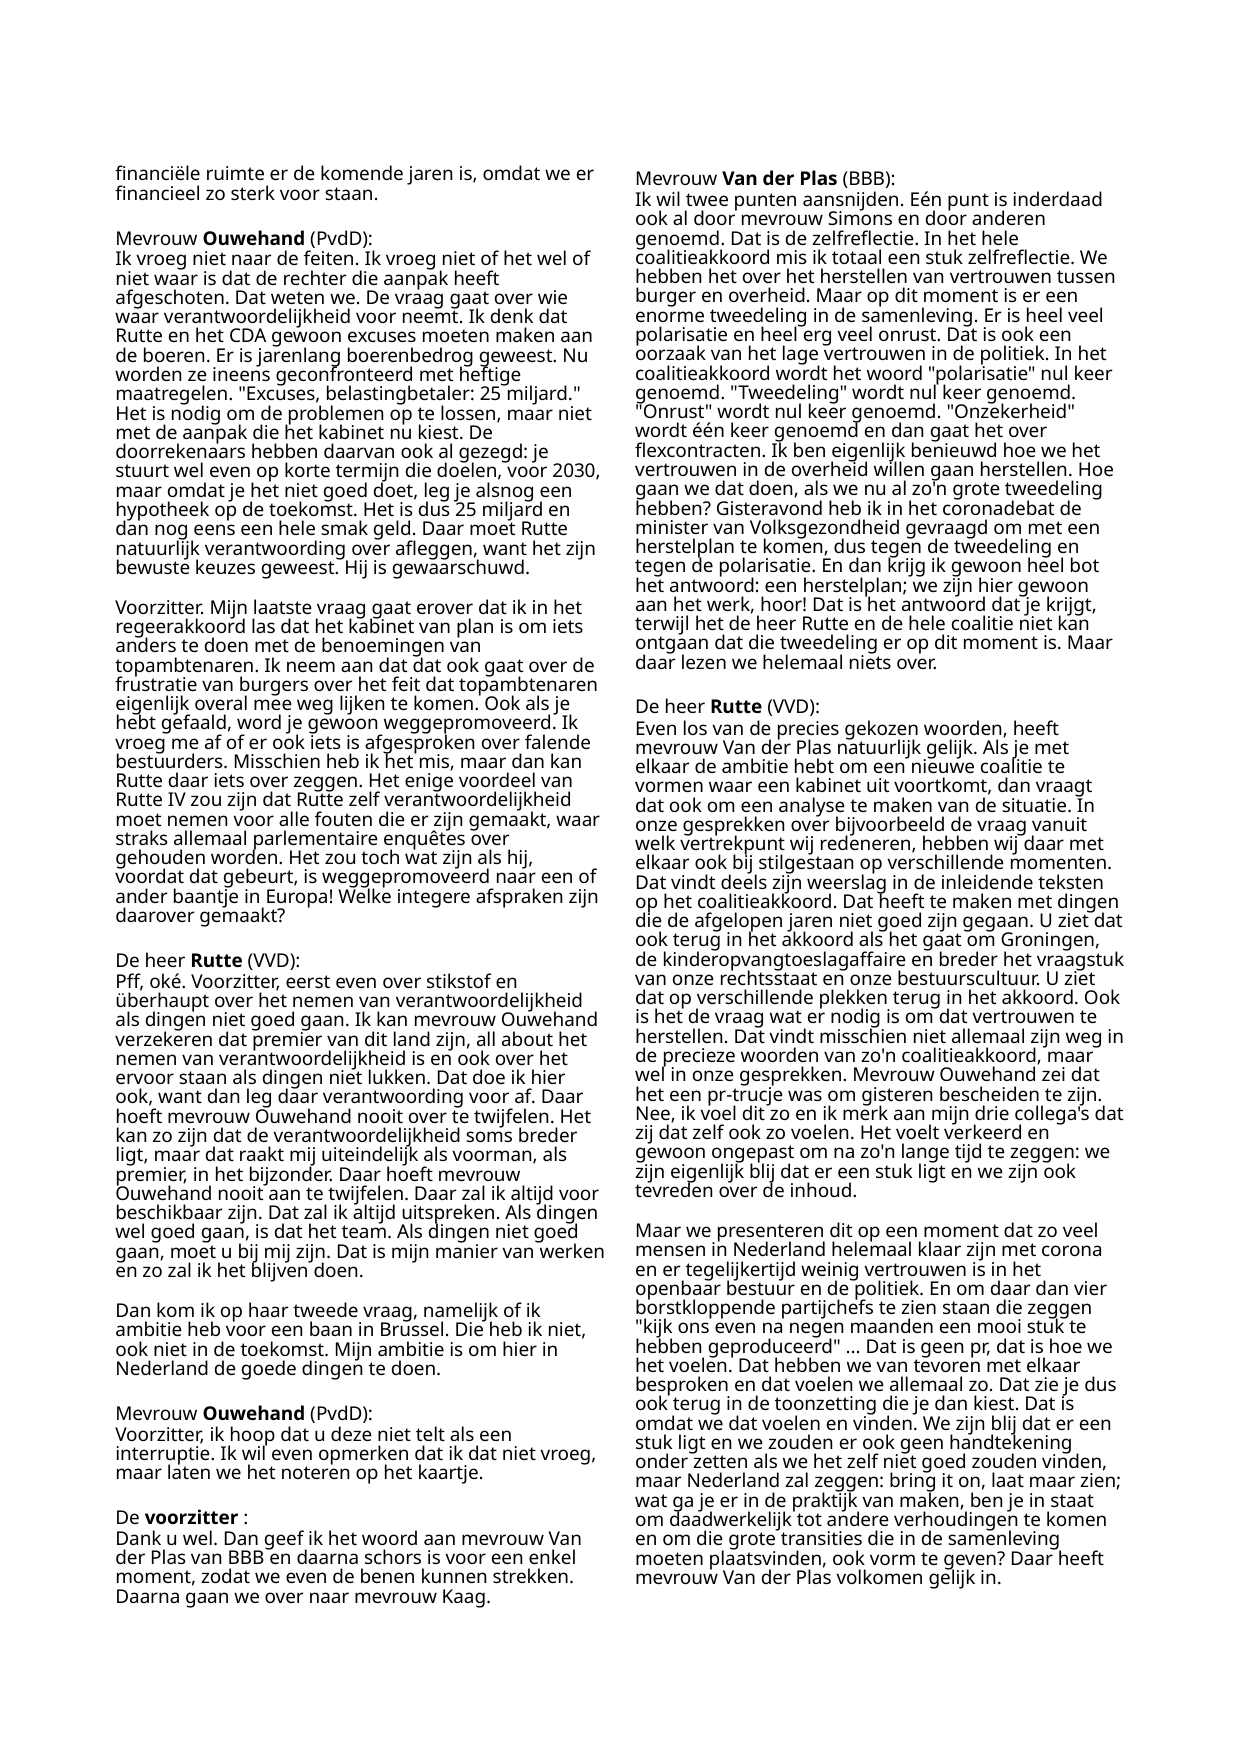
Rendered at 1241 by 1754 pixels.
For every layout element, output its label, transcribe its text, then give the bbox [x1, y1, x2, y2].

text financiële ruimte er de komende jaren is, omdat we er financieel zo sterk voor staan. [115, 165, 605, 204]
text Voorzitter. Mijn laatste vraag gaat erover dat ik in het regeerakkoord las dat het kabinet van plan is om iets anders te doen met de benoemingen van topambtenaren. Ik neem aan dat dat ook gaat over de frustratie van burgers over het feit dat topambtenaren eigenlijk overal mee weg lijken te komen. Ook als je hebt gefaald, word je gewoon weggepromoveerd. Ik vroeg me af of er ook iets is afgesproken over falende bestuurders. Misschien heb ik het mis, maar dan kan Rutte daar iets over zeggen. Het enige voordeel van Rutte IV zou zijn dat Rutte zelf verantwoordelijkheid moet nemen voor alle fouten die er zijn gemaakt, waar straks allemaal parlementaire enquêtes over gehouden worden. Het zou toch wat zijn als hij, voordat dat gebeurt, is weggepromoveerd naar een of ander baantje in Europa! Welke integere afspraken zijn daarover gemaakt? [115, 599, 605, 926]
text Dank u wel. Dan geef ik het woord aan mevrouw Van der Plas van BBB en daarna schors is voor een enkel moment, zodat we even de benen kunnen strekken. Daarna gaan we over naar mevrouw Kaag. [115, 1530, 605, 1607]
text Ik vroeg niet naar de feiten. Ik vroeg niet of het wel of niet waar is dat de rechter die aanpak heeft afgeschoten. Dat weten we. De vraag gaat over wie waar verantwoordelijkheid voor neemt. Ik denk dat Rutte en het CDA gewoon excuses moeten maken aan de boeren. Er is jarenlang boerenbedrog geweest. Nu worden ze ineens geconfronteerd met heftige maatregelen. "Excuses, belastingbetaler: 25 miljard." Het is nodig om de problemen op te lossen, maar niet met de aanpak die het kabinet nu kiest. De doorrekenaars hebben daarvan ook al gezegd: je stuurt wel even op korte termijn die doelen, voor 2030, maar omdat je het niet goed doet, leg je alsnog een hypotheek op de toekomst. Het is dus 25 miljard en dan nog eens een hele smak geld. Daar moet Rutte natuurlijk verantwoording over afleggen, want het zijn bewuste keuzes geweest. Hij is gewaarschuwd. [115, 250, 605, 578]
text De heer Rutte (VVD): [115, 947, 605, 973]
text Mevrouw Van der Plas (BBB): [635, 165, 1125, 191]
text Pff, oké. Voorzitter, eerst even over stikstof en überhaupt over het nemen van verantwoordelijkheid als dingen niet goed gaan. Ik kan mevrouw Ouwehand verzekeren dat premier van dit land zijn, all about het nemen van verantwoordelijkheid is en ook over het ervoor staan als dingen niet lukken. Dat doe ik hier ook, want dan leg daar verantwoording voor af. Daar hoeft mevrouw Ouwehand nooit over te twijfelen. Het kan zo zijn dat de verantwoordelijkheid soms breder ligt, maar dat raakt mij uiteindelijk als voorman, als premier, in het bijzonder. Daar hoeft mevrouw Ouwehand nooit aan te twijfelen. Daar zal ik altijd voor beschikbaar zijn. Dat zal ik altijd uitspreken. Als dingen wel goed gaan, is dat het team. Als dingen niet goed gaan, moet u bij mij zijn. Dat is mijn manier van werken en zo zal ik het blijven doen. [115, 973, 605, 1281]
text Dan kom ik op haar tweede vraag, namelijk of ik ambitie heb voor een baan in Brussel. Die heb ik niet, ook niet in de toekomst. Mijn ambitie is om hier in Nederland de goede dingen te doen. [115, 1302, 605, 1379]
text De heer Rutte (VVD): [635, 694, 1125, 719]
text Mevrouw Ouwehand (PvdD): [115, 225, 605, 250]
text De voorzitter : [115, 1504, 605, 1530]
text Ik wil twee punten aansnijden. Eén punt is inderdaad ook al door mevrouw Simons en door anderen genoemd. Dat is de zelfreflectie. In het hele coalitieakkoord mis ik totaal een stuk zelfreflectie. We hebben het over het herstellen van vertrouwen tussen burger en overheid. Maar op dit moment is er een enorme tweedeling in de samenleving. Er is heel veel polarisatie en heel erg veel onrust. Dat is ook een oorzaak van het lage vertrouwen in de politiek. In het coalitieakkoord wordt het woord "polarisatie" nul keer genoemd. "Tweedeling" wordt nul keer genoemd. "Onrust" wordt nul keer genoemd. "Onzekerheid" wordt één keer genoemd en dan gaat het over flexcontracten. Ik ben eigenlijk benieuwd hoe we het vertrouwen in de overheid willen gaan herstellen. Hoe gaan we dat doen, als we nu al zo'n grote tweedeling hebben? Gisteravond heb ik in het coronadebat de minister van Volksgezondheid gevraagd om met een herstelplan te komen, dus tegen de tweedeling en tegen de polarisatie. En dan krijg ik gewoon heel bot het antwoord: een herstelplan; we zijn hier gewoon aan het werk, hoor! Dat is het antwoord dat je krijgt, terwijl het de heer Rutte en de hele coalitie niet kan ontgaan dat die tweedeling er op dit moment is. Maar daar lezen we helemaal niets over. [635, 191, 1125, 673]
text Maar we presenteren dit op een moment dat zo veel mensen in Nederland helemaal klaar zijn met corona en er tegelijkertijd weinig vertrouwen is in het openbaar bestuur en de politiek. En om daar dan vier borstkloppende partijchefs te zien staan die zeggen "kijk ons even na negen maanden een mooi stuk te hebben geproduceerd" ... Dat is geen pr, dat is hoe we het voelen. Dat hebben we van tevoren met elkaar besproken en dat voelen we allemaal zo. Dat zie je dus ook terug in de toonzetting die je dan kiest. Dat is omdat we dat voelen en vinden. We zijn blij dat er een stuk ligt en we zouden er ook geen handtekening onder zetten als we het zelf niet goed zouden vinden, maar Nederland zal zeggen: bring it on, laat maar zien; wat ga je er in de praktijk van maken, ben je in staat om daadwerkelijk tot andere verhoudingen te komen en om die grote transities die in de samenleving moeten plaatsvinden, ook vorm te geven? Daar heeft mevrouw Van der Plas volkomen gelijk in. [635, 1222, 1125, 1588]
text Mevrouw Ouwehand (PvdD): [115, 1400, 605, 1426]
text Voorzitter, ik hoop dat u deze niet telt als een interruptie. Ik wil even opmerken dat ik dat niet vroeg, maar laten we het noteren op het kaartje. [115, 1426, 605, 1483]
text Even los van de precies gekozen woorden, heeft mevrouw Van der Plas natuurlijk gelijk. Als je met elkaar de ambitie hebt om een nieuwe coalitie te vormen waar een kabinet uit voortkomt, dan vraagt dat ook om een analyse te maken van de situatie. In onze gesprekken over bijvoorbeeld de vraag vanuit welk vertrekpunt wij redeneren, hebben wij daar met elkaar ook bij stilgestaan op verschillende momenten. Dat vindt deels zijn weerslag in de inleidende teksten op het coalitieakkoord. Dat heeft te maken met dingen die de afgelopen jaren niet goed zijn gegaan. U ziet dat ook terug in het akkoord als het gaat om Groningen, de kinderopvangtoeslagaffaire en breder het vraagstuk van onze rechtsstaat en onze bestuurscultuur. U ziet dat op verschillende plekken terug in het akkoord. Ook is het de vraag wat er nodig is om dat vertrouwen te herstellen. Dat vindt misschien niet allemaal zijn weg in de precieze woorden van zo'n coalitieakkoord, maar wel in onze gesprekken. Mevrouw Ouwehand zei dat het een pr-trucje was om gisteren bescheiden te zijn. Nee, ik voel dit zo en ik merk aan mijn drie collega's dat zij dat zelf ook zo voelen. Het voelt verkeerd en gewoon ongepast om na zo'n lange tijd te zeggen: we zijn eigenlijk blij dat er een stuk ligt en we zijn ook tevreden over de inhoud. [635, 719, 1125, 1201]
